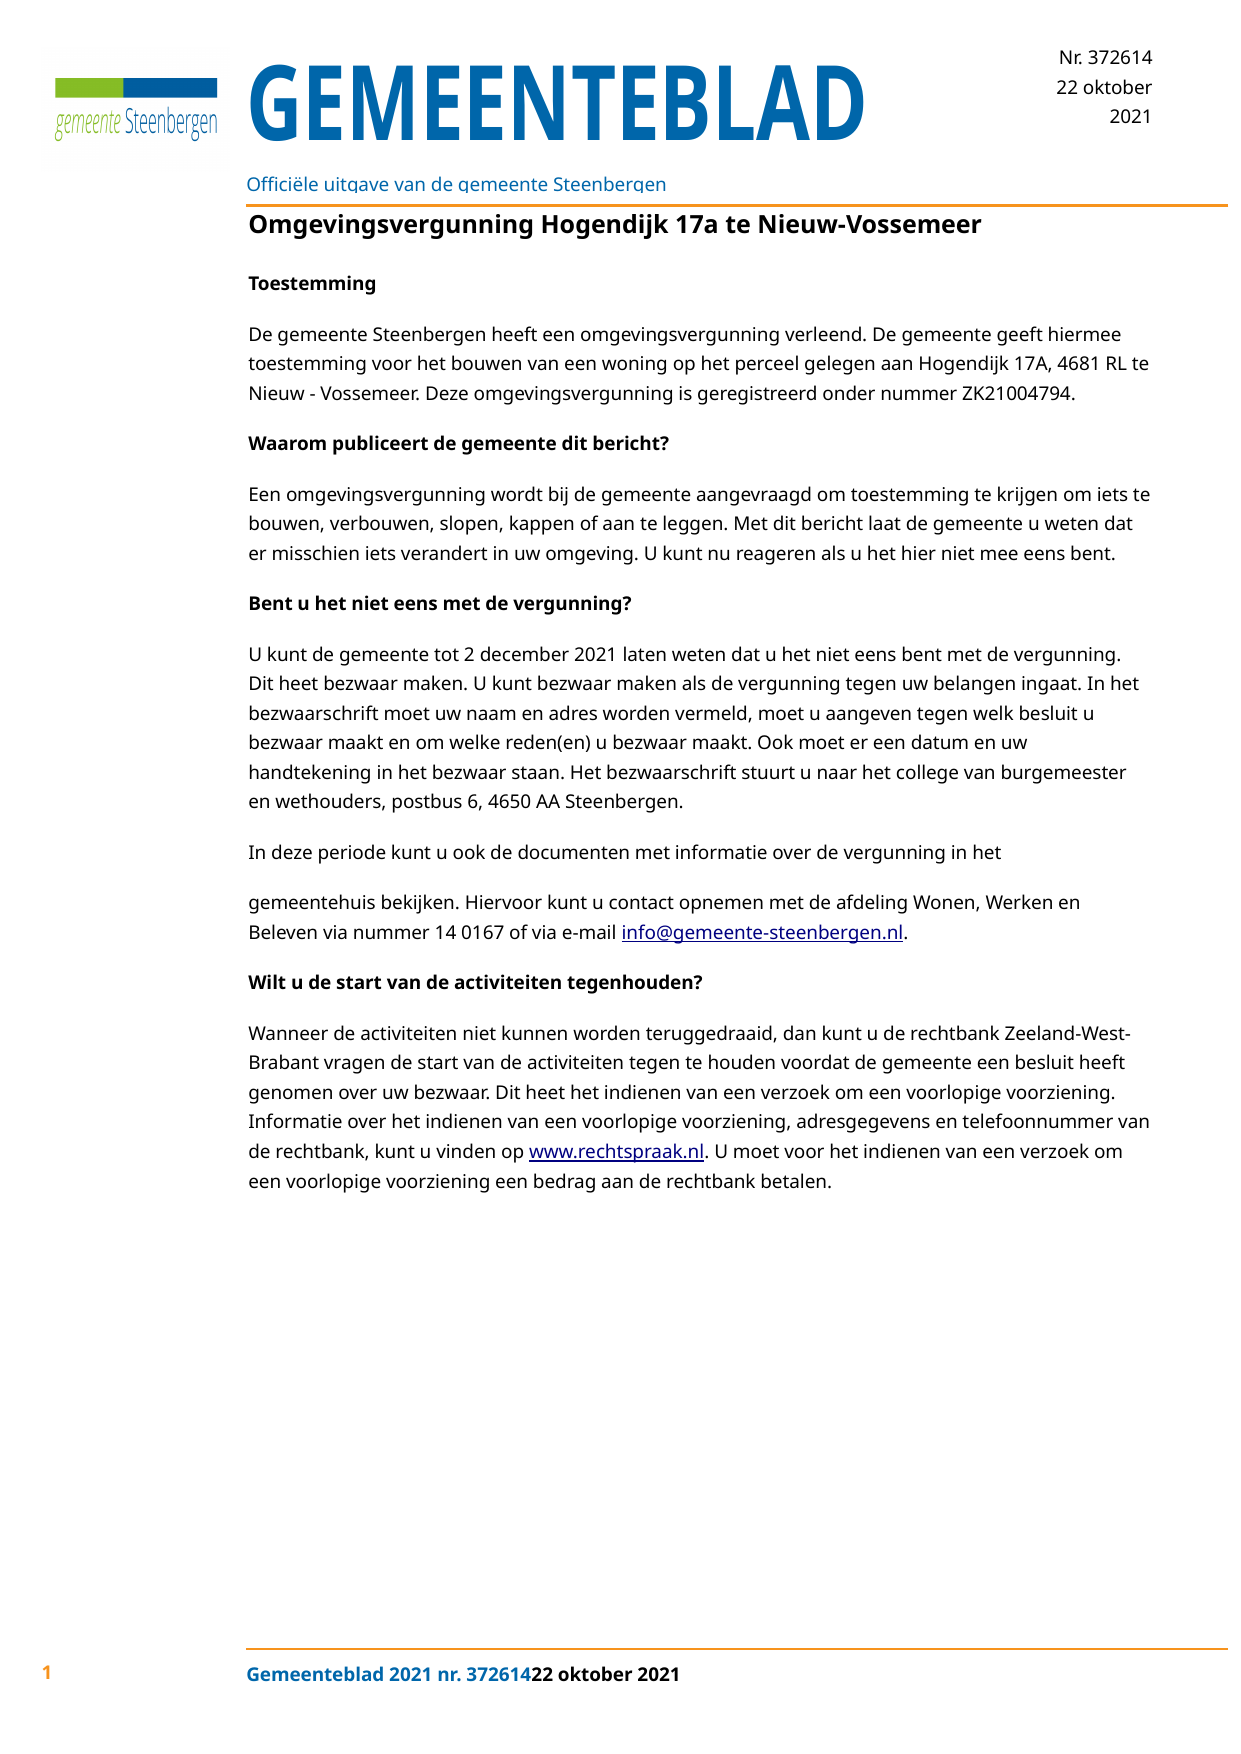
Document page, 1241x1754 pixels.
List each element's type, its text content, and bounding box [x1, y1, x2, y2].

text Waarom publiceert de gemeente dit bericht? [248, 430, 1152, 456]
text Omgevingsvergunning Hogendijk 17a te Nieuw-Vossemeer [248, 207, 1152, 241]
text U kunt de gemeente tot 2 december 2021 laten weten dat u het niet eens bent met de vergunning. Dit heet bezwaar maken. U kunt bezwaar maken als de vergunning tegen uw belangen ingaat. In het bezwaarschrift moet uw naam en adres worden vermeld, moet u aangeven tegen welk besluit u bezwaar maakt en om welke reden(en) u bezwaar maakt. Ook moet er een datum en uw handtekening in het bezwaar staan. Het bezwaarschrift stuurt u naar het college van burgemeester en wethouders, postbus 6, 4650 AA Steenbergen. [248, 641, 1152, 814]
text Toestemming [248, 270, 1152, 296]
text In deze periode kunt u ook de documenten met informatie over de vergunning in het [248, 839, 1152, 865]
text Wanneer de activiteiten niet kunnen worden teruggedraaid, dan kunt u de rechtbank Zeeland-West-Brabant vragen de start van de activiteiten tegen te houden voordat de gemeente een besluit heeft genomen over uw bezwaar. Dit heet het indienen van een verzoek om een voorlopige voorziening. Informatie over het indienen van een voorlopige voorziening, adresgegevens en telefoonnummer van de rechtbank, kunt u vinden op www.rechtspraak.nl. U moet voor het indienen van een verzoek om een voorlopige voorziening een bedrag aan de rechtbank betalen. [248, 1020, 1152, 1193]
text Een omgevingsvergunning wordt bij de gemeente aangevraagd om toestemming te krijgen om iets te bouwen, verbouwen, slopen, kappen of aan te leggen. Met dit bericht laat de gemeente u weten dat er misschien iets verandert in uw omgeving. U kunt nu reageren als u het hier niet mee eens bent. [248, 481, 1152, 566]
text Wilt u de start van de activiteiten tegenhouden? [248, 969, 1152, 995]
text Bent u het niet eens met de vergunning? [248, 590, 1152, 616]
text gemeentehuis bekijken. Hiervoor kunt u contact opnemen met de afdeling Wonen, Werken en Beleven via nummer 14 0167 of via e-mail info@gemeente-steenbergen.nl. [248, 889, 1152, 945]
picture [41, 47, 231, 172]
text De gemeente Steenbergen heeft een omgevingsvergunning verleend. De gemeente geeft hiermee toestemming voor het bouwen van een woning op het perceel gelegen aan Hogendijk 17A, 4681 RL te Nieuw - Vossemeer. Deze omgevingsvergunning is geregistreerd onder nummer ZK21004794. [248, 321, 1152, 406]
